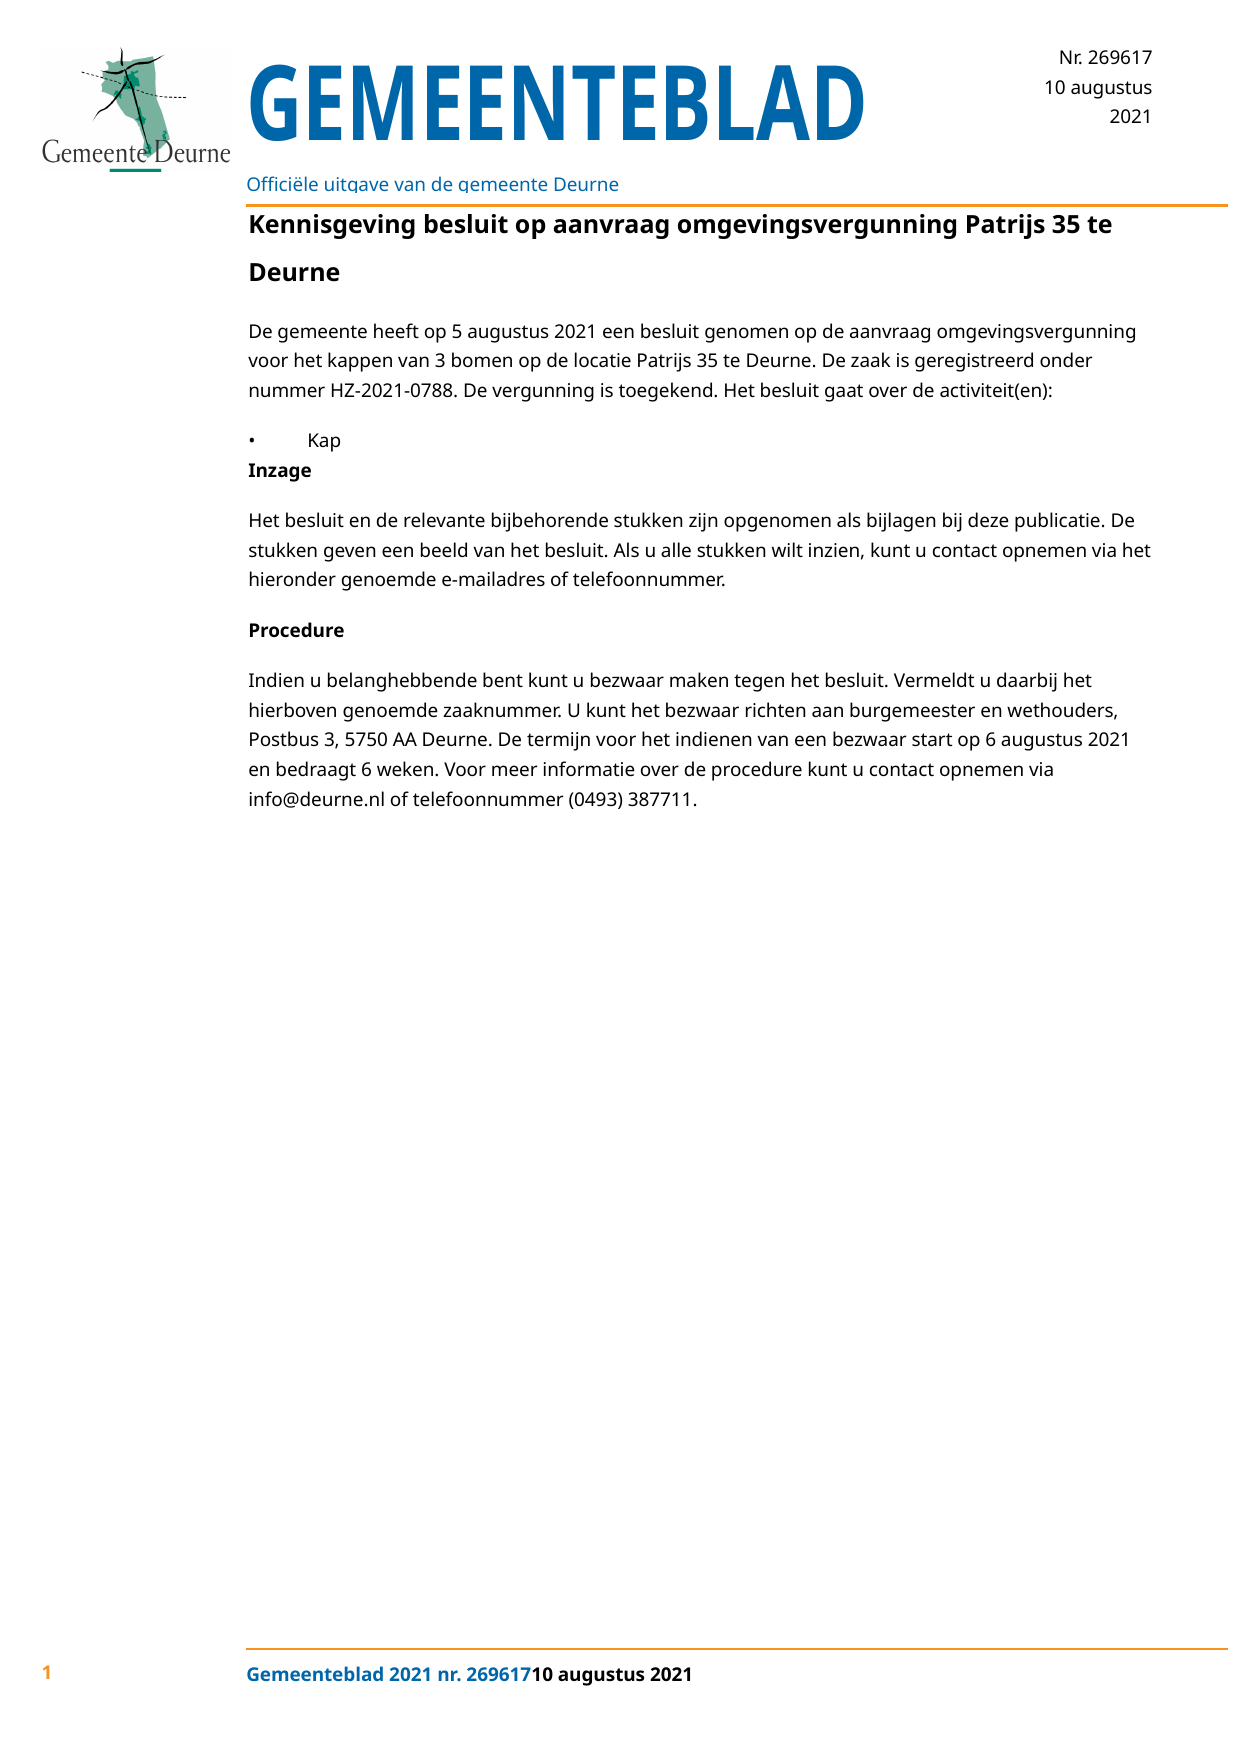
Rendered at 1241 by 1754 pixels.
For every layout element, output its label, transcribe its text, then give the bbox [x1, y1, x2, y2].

text Indien u belanghebbende bent kunt u bezwaar maken tegen het besluit. Vermeldt u daarbij het hierboven genoemde zaaknummer. U kunt het bezwaar richten aan burgemeester en wethouders, Postbus 3, 5750 AA Deurne. De termijn voor het indienen van een bezwaar start op 6 augustus 2021 en bedraagt 6 weken. Voor meer informatie over de procedure kunt u contact opnemen via info@deurne.nl of telefoonnummer (0493) 387711. [248, 667, 1152, 812]
text Procedure [248, 617, 1152, 643]
list Kap [248, 427, 1152, 453]
picture [41, 47, 231, 172]
text Kennisgeving besluit op aanvraag omgevingsvergunning Patrijs 35 te Deurne [248, 207, 1152, 288]
text Inzage [248, 457, 1152, 483]
text De gemeente heeft op 5 augustus 2021 een besluit genomen op de aanvraag omgevingsvergunning voor het kappen van 3 bomen op de locatie Patrijs 35 te Deurne. De zaak is geregistreerd onder nummer HZ-2021-0788. De vergunning is toegekend. Het besluit gaat over de activiteit(en): [248, 318, 1152, 403]
text Het besluit en de relevante bijbehorende stukken zijn opgenomen als bijlagen bij deze publicatie. De stukken geven een beeld van het besluit. Als u alle stukken wilt inzien, kunt u contact opnemen via het hieronder genoemde e-mailadres of telefoonnummer. [248, 507, 1152, 592]
